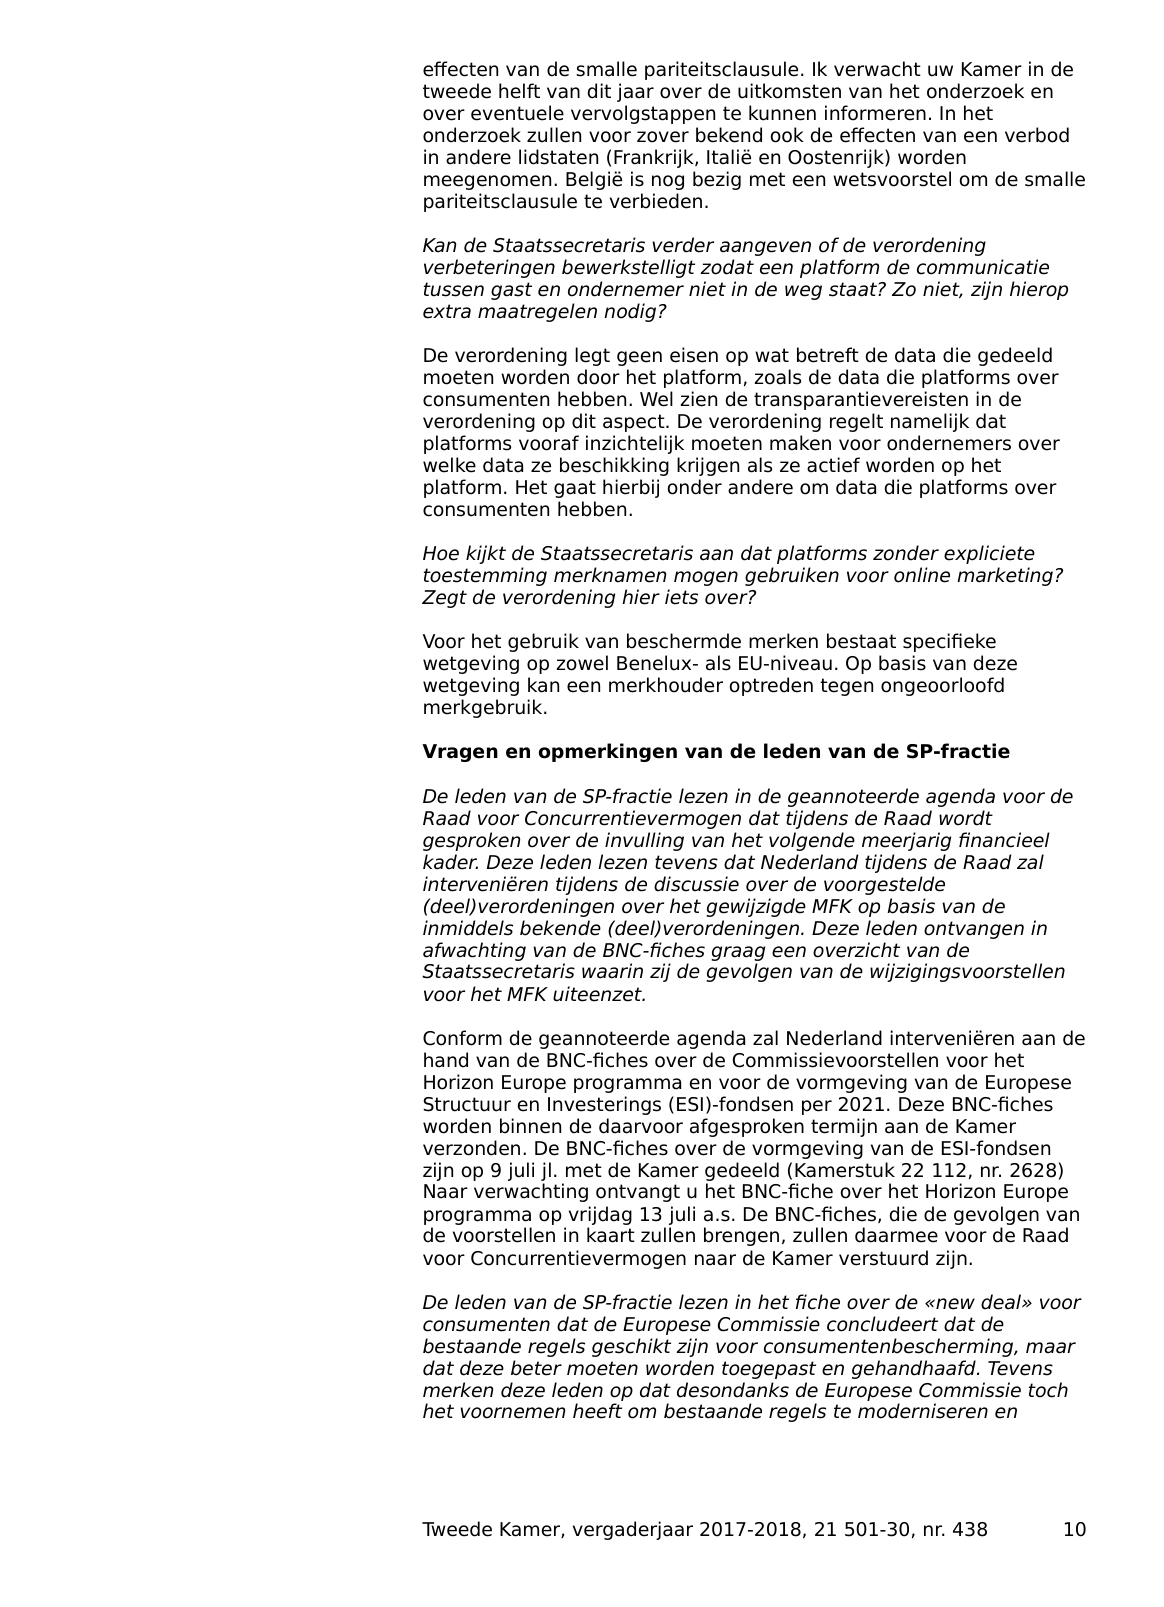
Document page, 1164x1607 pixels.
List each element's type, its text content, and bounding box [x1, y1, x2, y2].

text De verordening legt geen eisen op wat betreft de data die gedeeld moeten worden door het platform, zoals de data die platforms over consumenten hebben. Wel zien de transparantievereisten in de verordening op dit aspect. De verordening regelt namelijk dat platforms vooraf inzichtelijk moeten maken voor ondernemers over welke data ze beschikking krijgen als ze actief worden op het platform. Het gaat hierbij onder andere om data die platforms over consumenten hebben. [422, 345, 1087, 521]
text Voor het gebruik van beschermde merken bestaat specifieke wetgeving op zowel Benelux- als EU-niveau. Op basis van deze wetgeving kan een merkhouder optreden tegen ongeoorloofd merkgebruik. [422, 631, 1087, 719]
text Hoe kijkt de Staatssecretaris aan dat platforms zonder expliciete toestemming merknamen mogen gebruiken voor online marketing? Zegt de verordening hier iets over? [422, 543, 1087, 609]
text Conform de geannoteerde agenda zal Nederland interveniëren aan de hand van de BNC-fiches over de Commissievoorstellen voor het Horizon Europe programma en voor de vormgeving van de Europese Structuur en Investerings (ESI)-fondsen per 2021. Deze BNC-fiches worden binnen de daarvoor afgesproken termijn aan de Kamer verzonden. De BNC-fiches over de vormgeving van de ESI-fondsen zijn op 9 juli jl. met de Kamer gedeeld (Kamerstuk 22 112, nr. 2628) Naar verwachting ontvangt u het BNC-fiche over het Horizon Europe programma op vrijdag 13 juli a.s. De BNC-fiches, die de gevolgen van de voorstellen in kaart zullen brengen, zullen daarmee voor de Raad voor Concurrentievermogen naar de Kamer verstuurd zijn. [422, 1028, 1087, 1269]
text De leden van de SP-fractie lezen in de geannoteerde agenda voor de Raad voor Concurrentievermogen dat tijdens de Raad wordt gesproken over de invulling van het volgende meerjarig financieel kader. Deze leden lezen tevens dat Nederland tijdens de Raad zal interveniëren tijdens de discussie over de voorgestelde (deel)verordeningen over het gewijzigde MFK op basis van de inmiddels bekende (deel)verordeningen. Deze leden ontvangen in afwachting van de BNC-fiches graag een overzicht van de Staatssecretaris waarin zij de gevolgen van de wijzigingsvoorstellen voor het MFK uiteenzet. [422, 786, 1087, 1005]
text De leden van de SP-fractie lezen in het fiche over de «new deal» voor consumenten dat de Europese Commissie concludeert dat de bestaande regels geschikt zijn voor consumentenbescherming, maar dat deze beter moeten worden toegepast en gehandhaafd. Tevens merken deze leden op dat desondanks de Europese Commissie toch het voornemen heeft om bestaande regels te moderniseren en [422, 1292, 1087, 1423]
text effecten van de smalle pariteitsclausule. Ik verwacht uw Kamer in de tweede helft van dit jaar over de uitkomsten van het onderzoek en over eventuele vervolgstappen te kunnen informeren. In het onderzoek zullen voor zover bekend ook de effecten van een verbod in andere lidstaten (Frankrijk, Italië en Oostenrijk) worden meegenomen. België is nog bezig met een wetsvoorstel om de smalle pariteitsclausule te verbieden. [422, 59, 1087, 213]
subtitle Vragen en opmerkingen van de leden van de SP-fractie [422, 741, 1087, 763]
text Kan de Staatssecretaris verder aangeven of de verordening verbeteringen bewerkstelligt zodat een platform de communicatie tussen gast en ondernemer niet in de weg staat? Zo niet, zijn hierop extra maatregelen nodig? [422, 235, 1087, 323]
